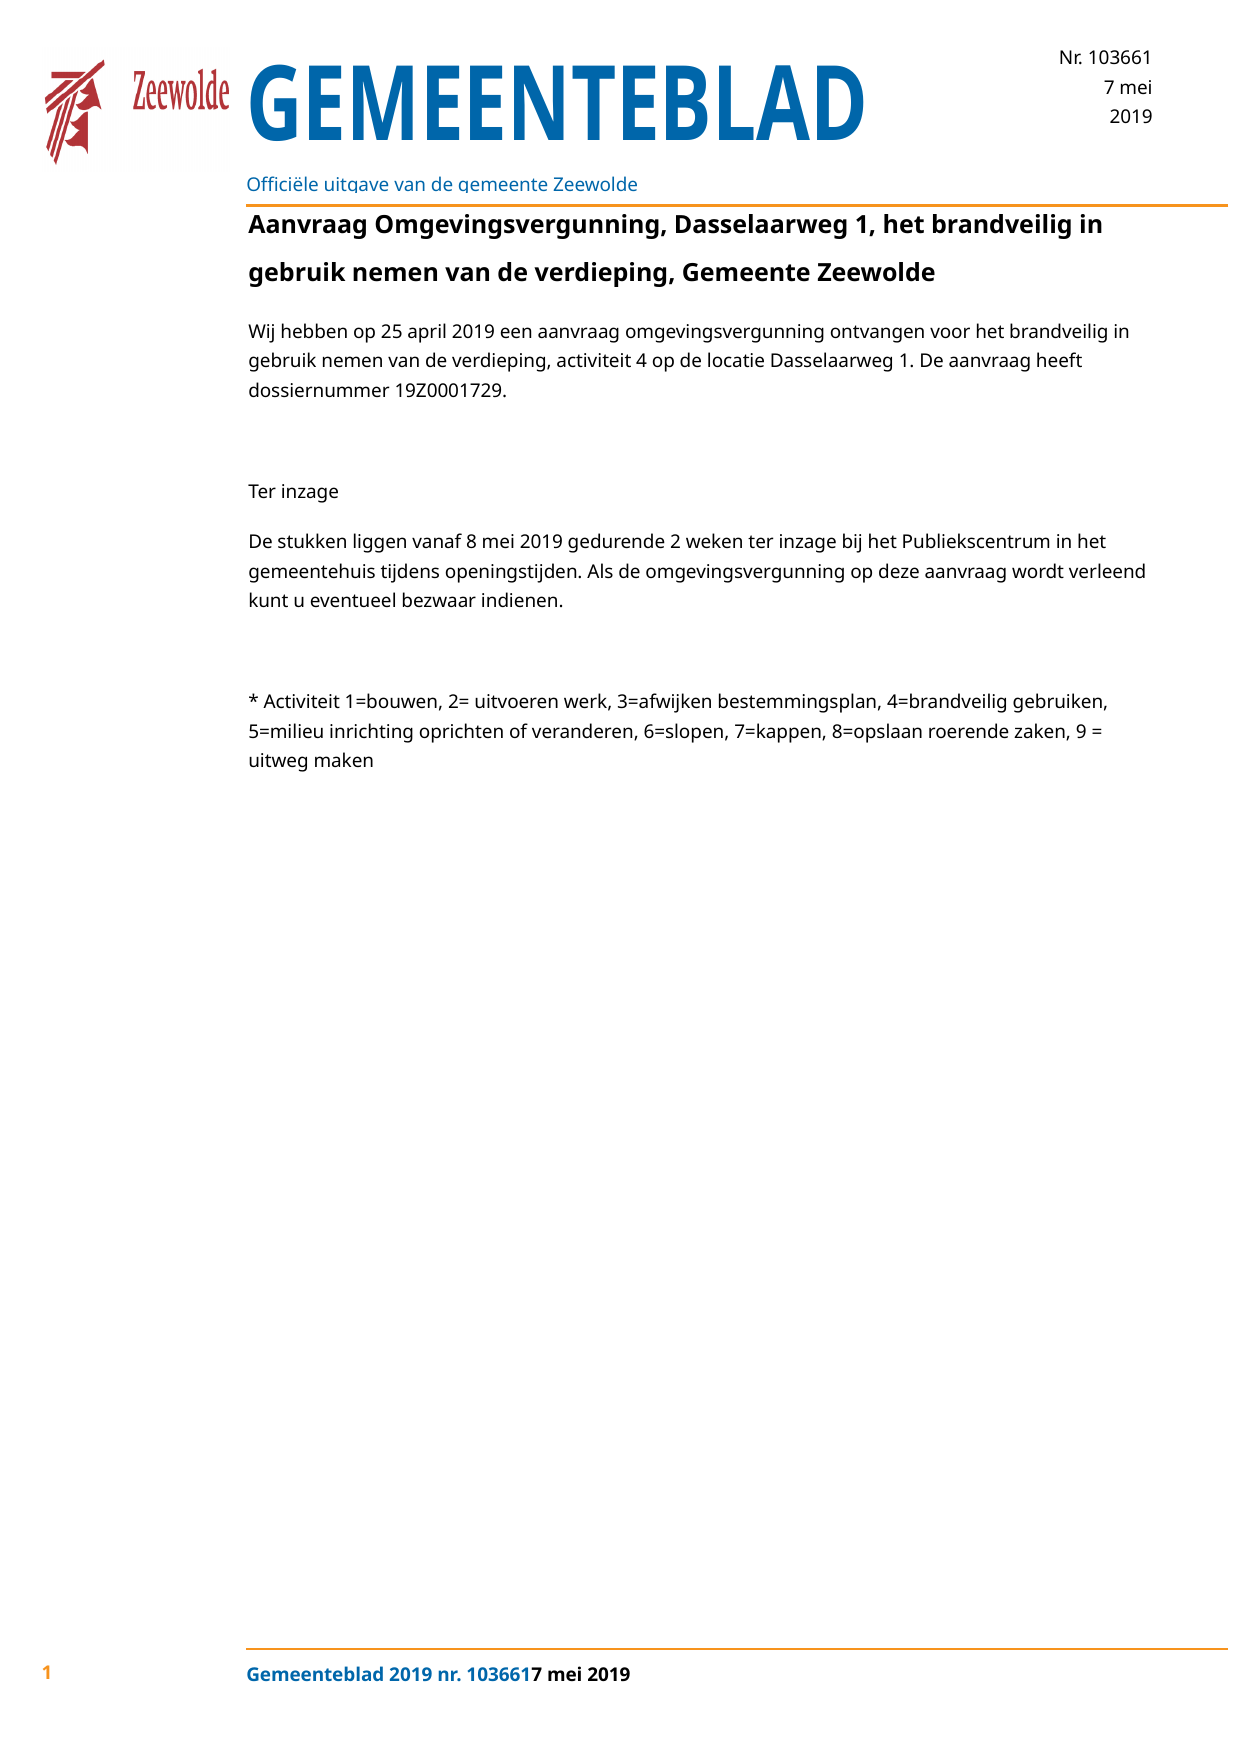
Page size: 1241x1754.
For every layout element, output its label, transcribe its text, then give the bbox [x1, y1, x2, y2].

text Aanvraag Omgevingsvergunning, Dasselaarweg 1, het brandveilig in gebruik nemen van de verdieping, Gemeente Zeewolde [248, 207, 1152, 288]
text * Activiteit 1=bouwen, 2= uitvoeren werk, 3=afwijken bestemmingsplan, 4=brandveilig gebruiken, 5=milieu inrichting oprichten of veranderen, 6=slopen, 7=kappen, 8=opslaan roerende zaken, 9 = uitweg maken [248, 688, 1152, 773]
picture [41, 47, 231, 172]
text Ter inzage [248, 478, 1152, 504]
text Wij hebben op 25 april 2019 een aanvraag omgevingsvergunning ontvangen voor het brandveilig in gebruik nemen van de verdieping, activiteit 4 op de locatie Dasselaarweg 1. De aanvraag heeft dossiernummer 19Z0001729. [248, 318, 1152, 403]
text De stukken liggen vanaf 8 mei 2019 gedurende 2 weken ter inzage bij het Publiekscentrum in het gemeentehuis tijdens openingstijden. Als de omgevingsvergunning op deze aanvraag wordt verleend kunt u eventueel bezwaar indienen. [248, 528, 1152, 613]
